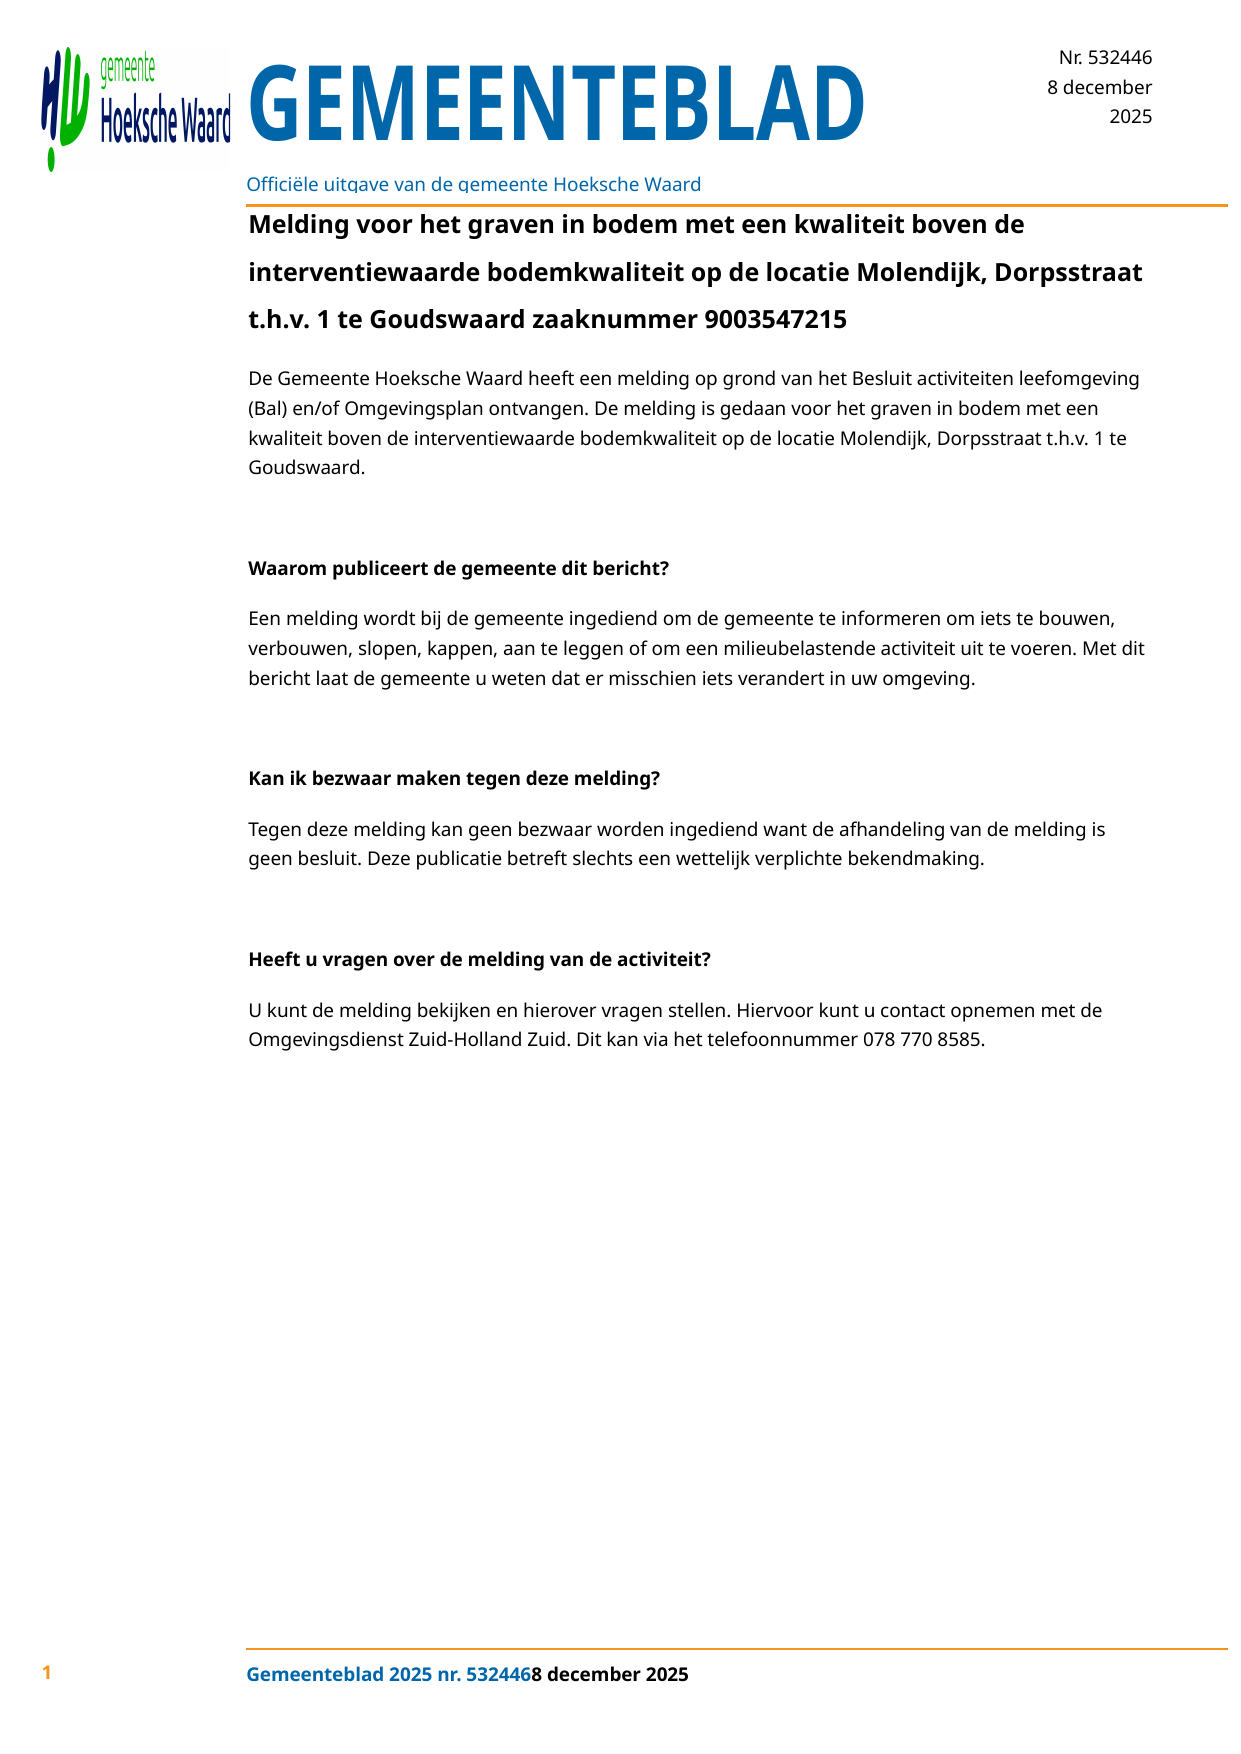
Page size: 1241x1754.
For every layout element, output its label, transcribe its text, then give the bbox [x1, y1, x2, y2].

picture [41, 47, 231, 172]
text Melding voor het graven in bodem met een kwaliteit boven de interventiewaarde bodemkwaliteit op de locatie Molendijk, Dorpsstraat t.h.v. 1 te Goudswaard zaaknummer 9003547215 [248, 207, 1152, 336]
text Een melding wordt bij de gemeente ingediend om de gemeente te informeren om iets te bouwen, verbouwen, slopen, kappen, aan te leggen of om een milieubelastende activiteit uit te voeren. Met dit bericht laat de gemeente u weten dat er misschien iets verandert in uw omgeving. [248, 606, 1152, 690]
text Kan ik bezwaar maken tegen deze melding? [248, 766, 1152, 791]
text U kunt de melding bekijken en hierover vragen stellen. Hiervoor kunt u contact opnemen met de Omgevingsdienst Zuid-Holland Zuid. Dit kan via het telefoonnummer 078 770 8585. [248, 997, 1152, 1052]
text De Gemeente Hoeksche Waard heeft een melding op grond van het Besluit activiteiten leefomgeving (Bal) en/of Omgevingsplan ontvangen. De melding is gedaan voor het graven in bodem met een kwaliteit boven de interventiewaarde bodemkwaliteit op de locatie Molendijk, Dorpsstraat t.h.v. 1 te Goudswaard. [248, 366, 1152, 480]
text Waarom publiceert de gemeente dit bericht? [248, 555, 1152, 581]
text Tegen deze melding kan geen bezwaar worden ingediend want de afhandeling van de melding is geen besluit. Deze publicatie betreft slechts een wettelijk verplichte bekendmaking. [248, 816, 1152, 871]
text Heeft u vragen over de melding van de activiteit? [248, 946, 1152, 972]
